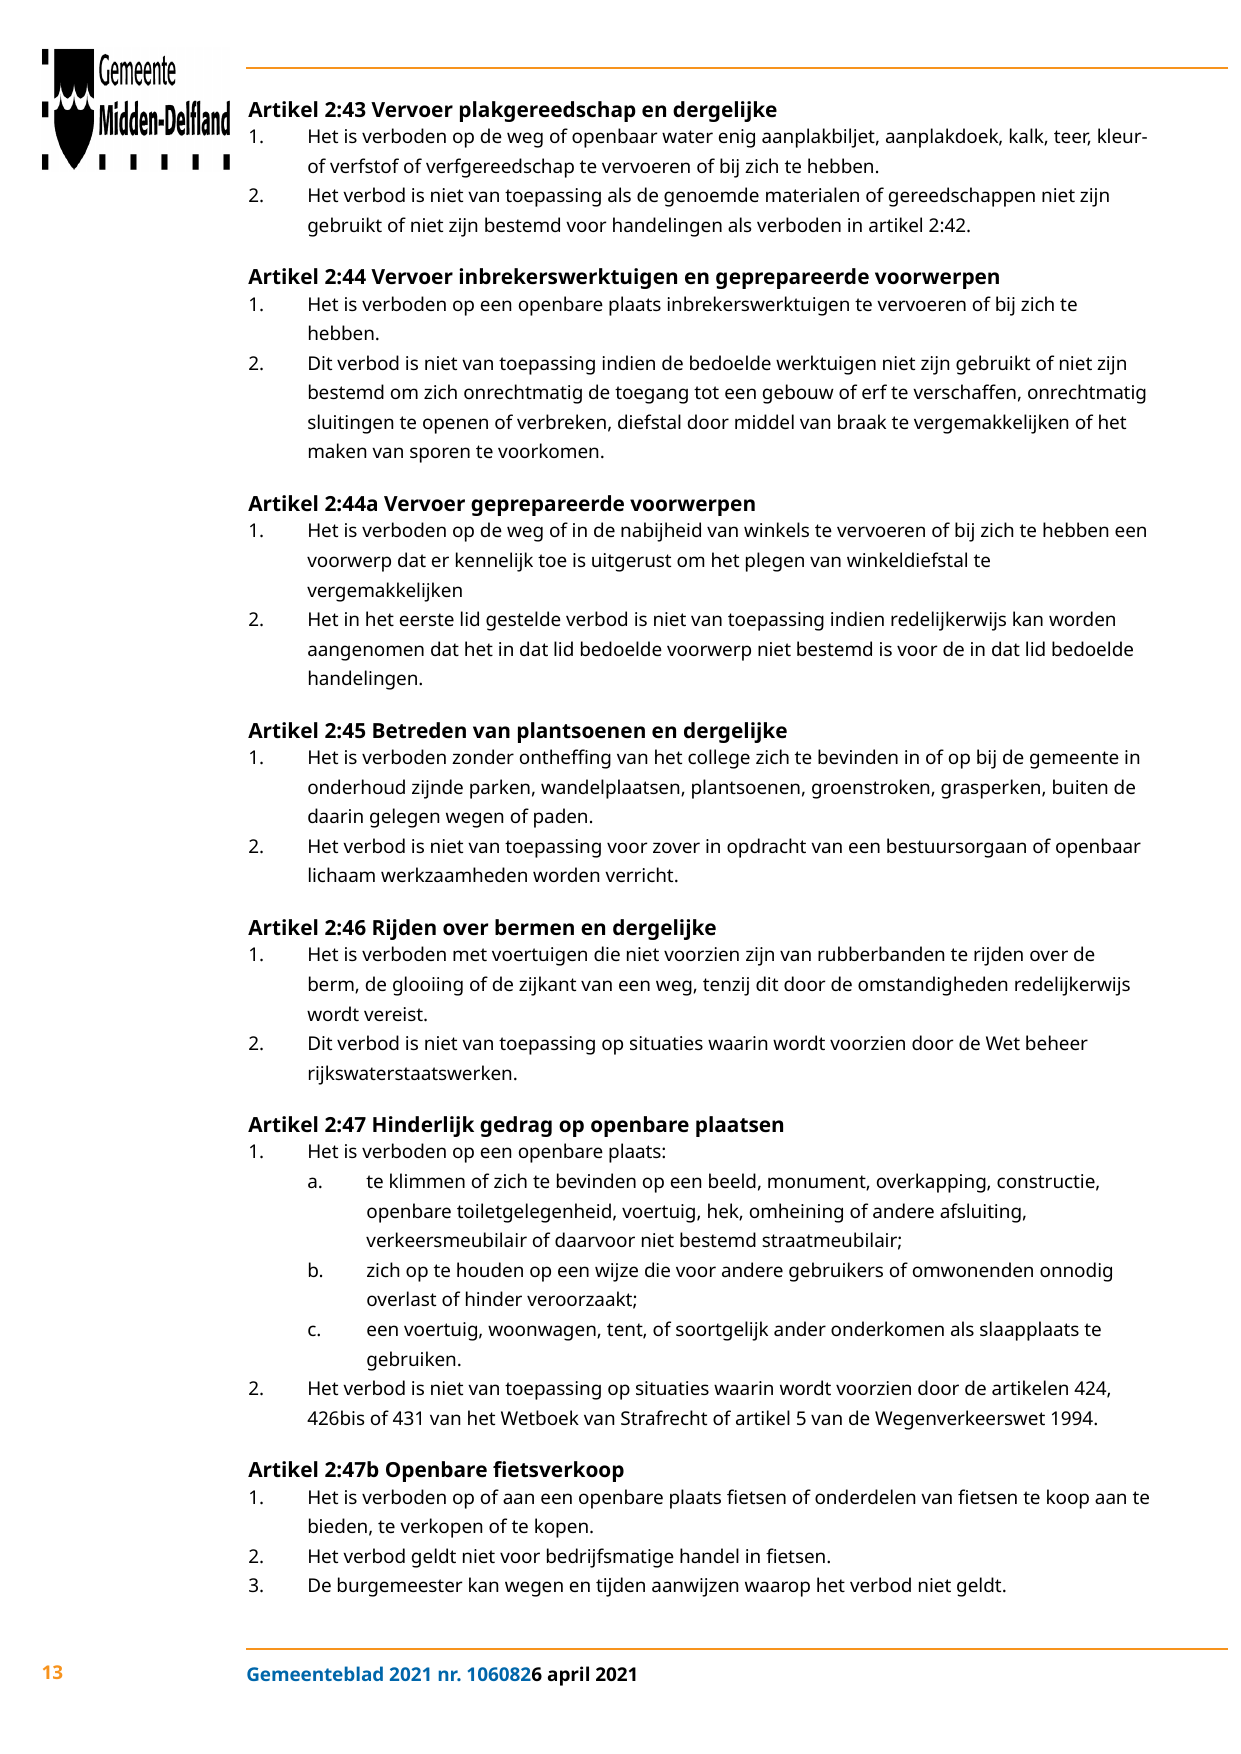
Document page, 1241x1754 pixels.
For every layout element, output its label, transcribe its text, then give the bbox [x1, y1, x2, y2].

list Het verbod is niet van toepassing op situaties waarin wordt voorzien door de artikelen 424, 426bis of 431 van het Wetboek van Strafrecht of artikel 5 van de Wegenverkeerswet 1994. [248, 1375, 1152, 1431]
text Artikel 2:46 Rijden over bermen en dergelijke [248, 913, 1152, 942]
text Artikel 2:44a Vervoer geprepareerde voorwerpen [248, 489, 1152, 518]
text Artikel 2:45 Betreden van plantsoenen en dergelijke [248, 716, 1152, 744]
list Dit verbod is niet van toepassing op situaties waarin wordt voorzien door de Wet beheer rijkswaterstaatswerken. [248, 1030, 1152, 1086]
list Het is verboden op een openbare plaats: [248, 1139, 1152, 1164]
list Het in het eerste lid gestelde verbod is niet van toepassing indien redelijkerwijs kan worden aangenomen dat het in dat lid bedoelde voorwerp niet bestemd is voor de in dat lid bedoelde handelingen. [248, 606, 1152, 691]
text Artikel 2:44 Vervoer inbrekerswerktuigen en geprepareerde voorwerpen [248, 262, 1152, 291]
list Het verbod geldt niet voor bedrijfsmatige handel in fietsen. [248, 1543, 1152, 1569]
list Het is verboden op een openbare plaats inbrekerswerktuigen te vervoeren of bij zich te hebben. [248, 291, 1152, 346]
list een voertuig, woonwagen, tent, of soortgelijk ander onderkomen als slaapplaats te gebruiken. [307, 1316, 1152, 1372]
list te klimmen of zich te bevinden op een beeld, monument, overkapping, constructie, openbare toiletgelegenheid, voertuig, hek, omheining of andere afsluiting, verkeersmeubilair of daarvoor niet bestemd straatmeubilair; [307, 1168, 1152, 1253]
list Het verbod is niet van toepassing als de genoemde materialen of gereedschappen niet zijn gebruikt of niet zijn bestemd voor handelingen als verboden in artikel 2:42. [248, 182, 1152, 238]
list Het is verboden op of aan een openbare plaats fietsen of onderdelen van fietsen te koop aan te bieden, te verkopen of te kopen. [248, 1484, 1152, 1539]
text Artikel 2:47 Hinderlijk gedrag op openbare plaatsen [248, 1110, 1152, 1139]
list Het is verboden op de weg of openbaar water enig aanplakbiljet, aanplakdoek, kalk, teer, kleur- of verfstof of verfgereedschap te vervoeren of bij zich te hebben. [248, 123, 1152, 178]
text Artikel 2:43 Vervoer plakgereedschap en dergelijke [248, 95, 1152, 123]
list Het is verboden zonder ontheffing van het college zich te bevinden in of op bij de gemeente in onderhoud zijnde parken, wandelplaatsen, plantsoenen, groenstroken, grasperken, buiten de daarin gelegen wegen of paden. [248, 744, 1152, 829]
list Dit verbod is niet van toepassing indien de bedoelde werktuigen niet zijn gebruikt of niet zijn bestemd om zich onrechtmatig de toegang tot een gebouw of erf te verschaffen, onrechtmatig sluitingen te openen of verbreken, diefstal door middel van braak te vergemakkelijken of het maken van sporen te voorkomen. [248, 350, 1152, 464]
list Het verbod is niet van toepassing voor zover in opdracht van een bestuursorgaan of openbaar lichaam werkzaamheden worden verricht. [248, 833, 1152, 888]
picture [41, 47, 231, 172]
list Het is verboden met voertuigen die niet voorzien zijn van rubberbanden te rijden over de berm, de glooiing of de zijkant van een weg, tenzij dit door de omstandigheden redelijkerwijs wordt vereist. [248, 942, 1152, 1026]
text Artikel 2:47b Openbare fietsverkoop [248, 1455, 1152, 1484]
list De burgemeester kan wegen en tijden aanwijzen waarop het verbod niet geldt. [248, 1573, 1152, 1598]
list zich op te houden op een wijze die voor andere gebruikers of omwonenden onnodig overlast of hinder veroorzaakt; [307, 1257, 1152, 1312]
list Het is verboden op de weg of in de nabijheid van winkels te vervoeren of bij zich te hebben een voorwerp dat er kennelijk toe is uitgerust om het plegen van winkeldiefstal te vergemakkelijken [248, 518, 1152, 602]
